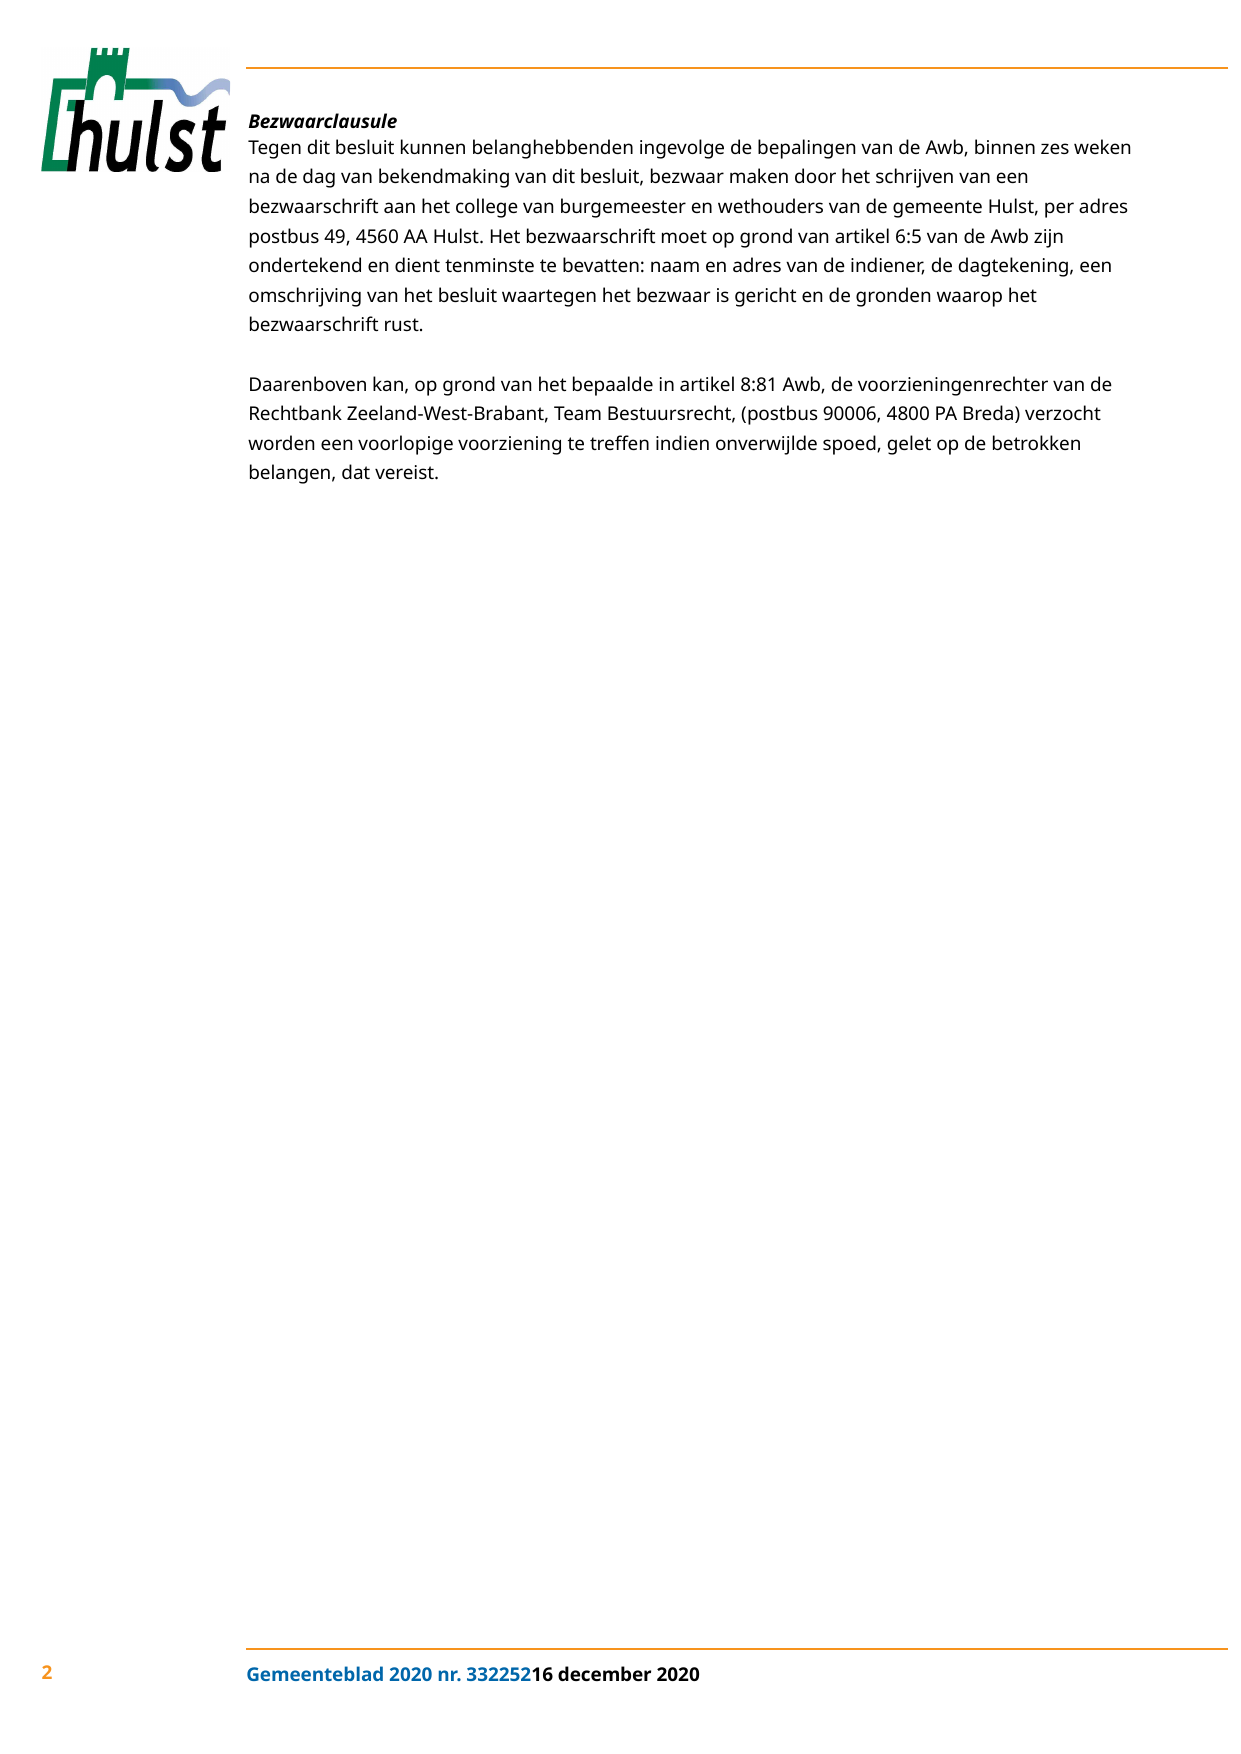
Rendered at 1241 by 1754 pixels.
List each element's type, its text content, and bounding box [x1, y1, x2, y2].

text Bezwaarclausule [248, 108, 1152, 134]
text Daarenboven kan, op grond van het bepaalde in artikel 8:81 Awb, de voorzieningenrechter van de Rechtbank Zeeland-West-Brabant, Team Bestuursrecht, (postbus 90006, 4800 PA Breda) verzocht worden een voorlopige voorziening te treffen indien onverwijlde spoed, gelet op de betrokken belangen, dat vereist. [248, 371, 1152, 485]
picture [41, 47, 231, 172]
text Tegen dit besluit kunnen belanghebbenden ingevolge de bepalingen van de Awb, binnen zes weken na de dag van bekendmaking van dit besluit, bezwaar maken door het schrijven van een bezwaarschrift aan het college van burgemeester en wethouders van de gemeente Hulst, per adres postbus 49, 4560 AA Hulst. Het bezwaarschrift moet op grond van artikel 6:5 van de Awb zijn ondertekend en dient tenminste te bevatten: naam en adres van de indiener, de dagtekening, een omschrijving van het besluit waartegen het bezwaar is gericht en de gronden waarop het bezwaarschrift rust. [248, 134, 1152, 337]
